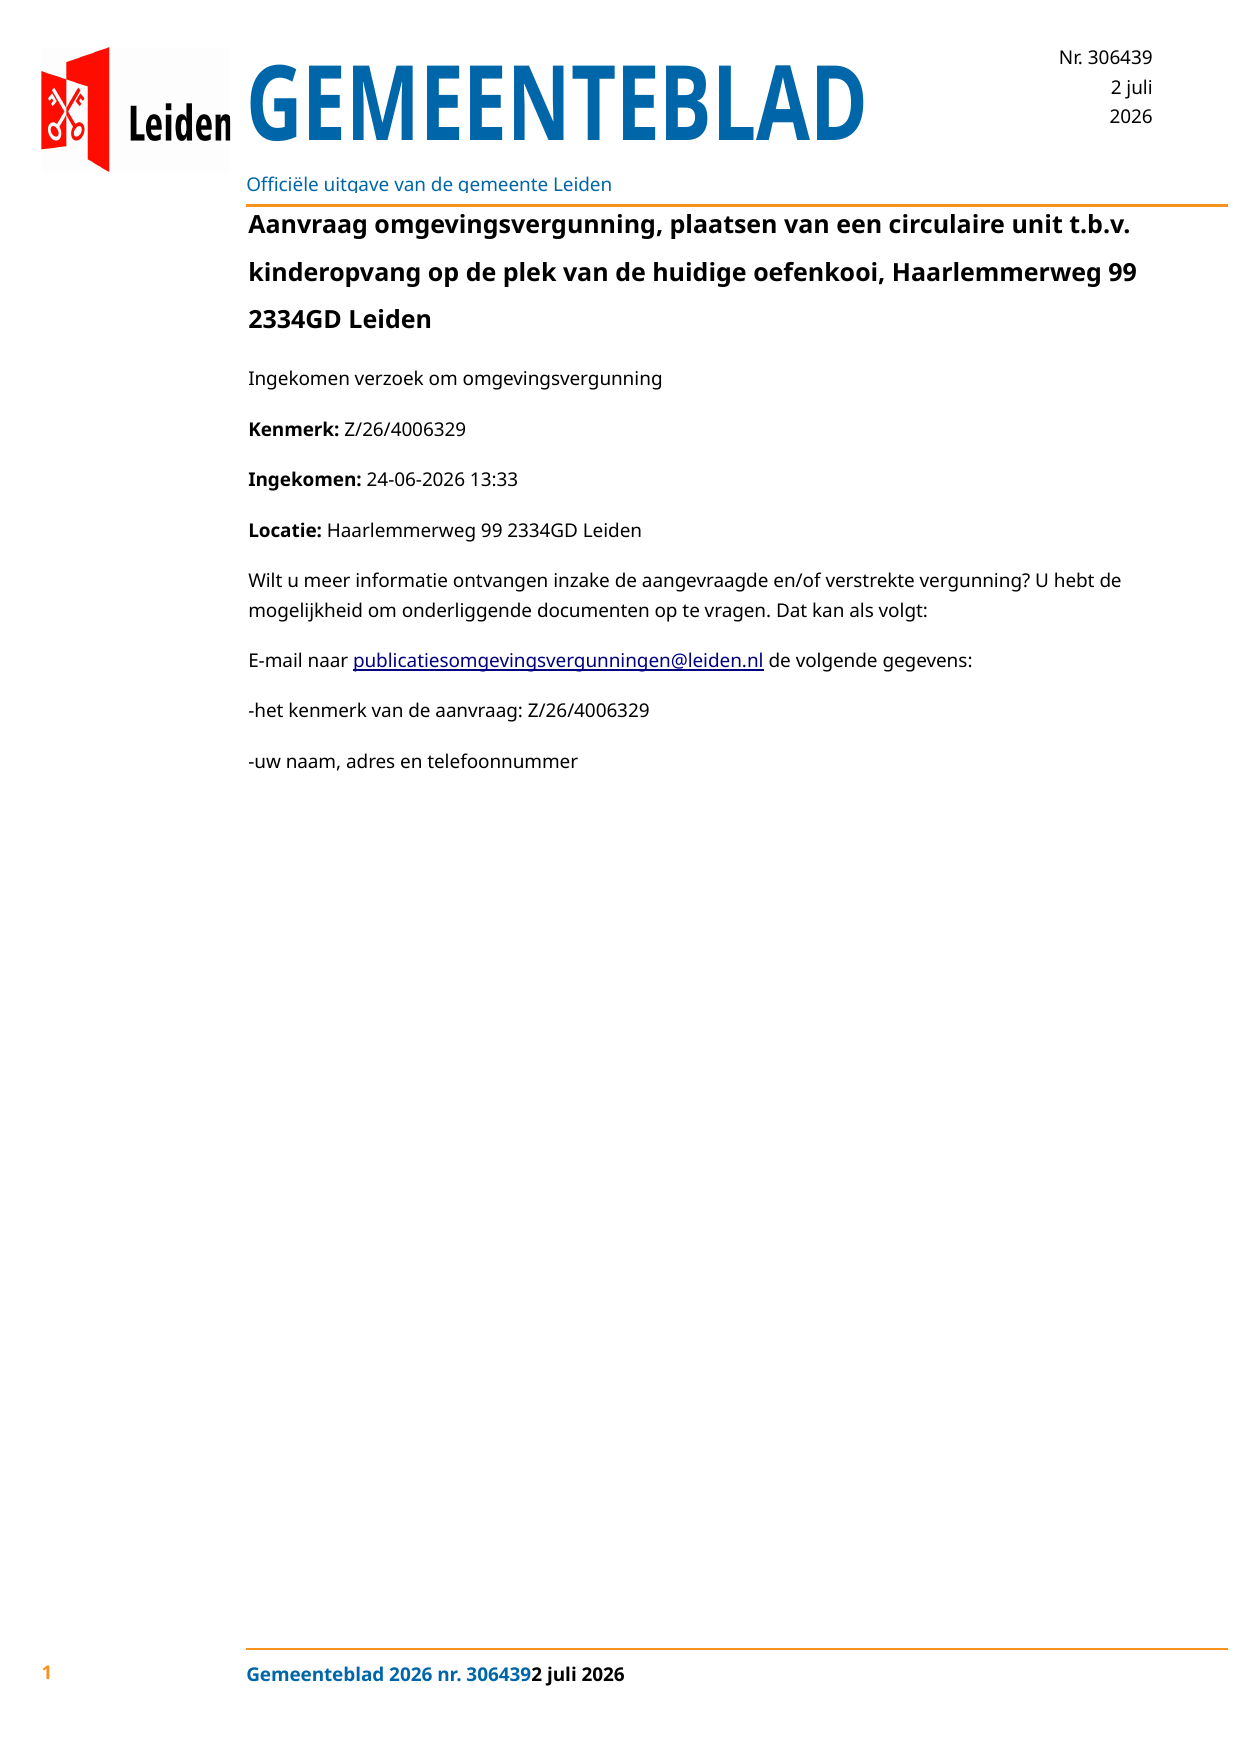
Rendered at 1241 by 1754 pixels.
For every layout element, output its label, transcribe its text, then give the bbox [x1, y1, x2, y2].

text Kenmerk: Z/26/4006329 [248, 416, 1152, 442]
text Ingekomen: 24-06-2026 13:33 [248, 466, 1152, 492]
text Aanvraag omgevingsvergunning, plaatsen van een circulaire unit t.b.v. kinderopvang op de plek van de huidige oefenkooi, Haarlemmerweg 99 2334GD Leiden [248, 207, 1152, 336]
text -uw naam, adres en telefoonnummer [248, 748, 1152, 774]
text Locatie: Haarlemmerweg 99 2334GD Leiden [248, 517, 1152, 542]
text -het kenmerk van de aanvraag: Z/26/4006329 [248, 698, 1152, 723]
text Wilt u meer informatie ontvangen inzake de aangevraagde en/of verstrekte vergunning? U hebt de mogelijkheid om onderliggende documenten op te vragen. Dat kan als volgt: [248, 567, 1152, 622]
picture [41, 47, 231, 172]
text Ingekomen verzoek om omgevingsvergunning [248, 366, 1152, 391]
text E-mail naar publicatiesomgevingsvergunningen@leiden.nl de volgende gegevens: [248, 647, 1152, 673]
